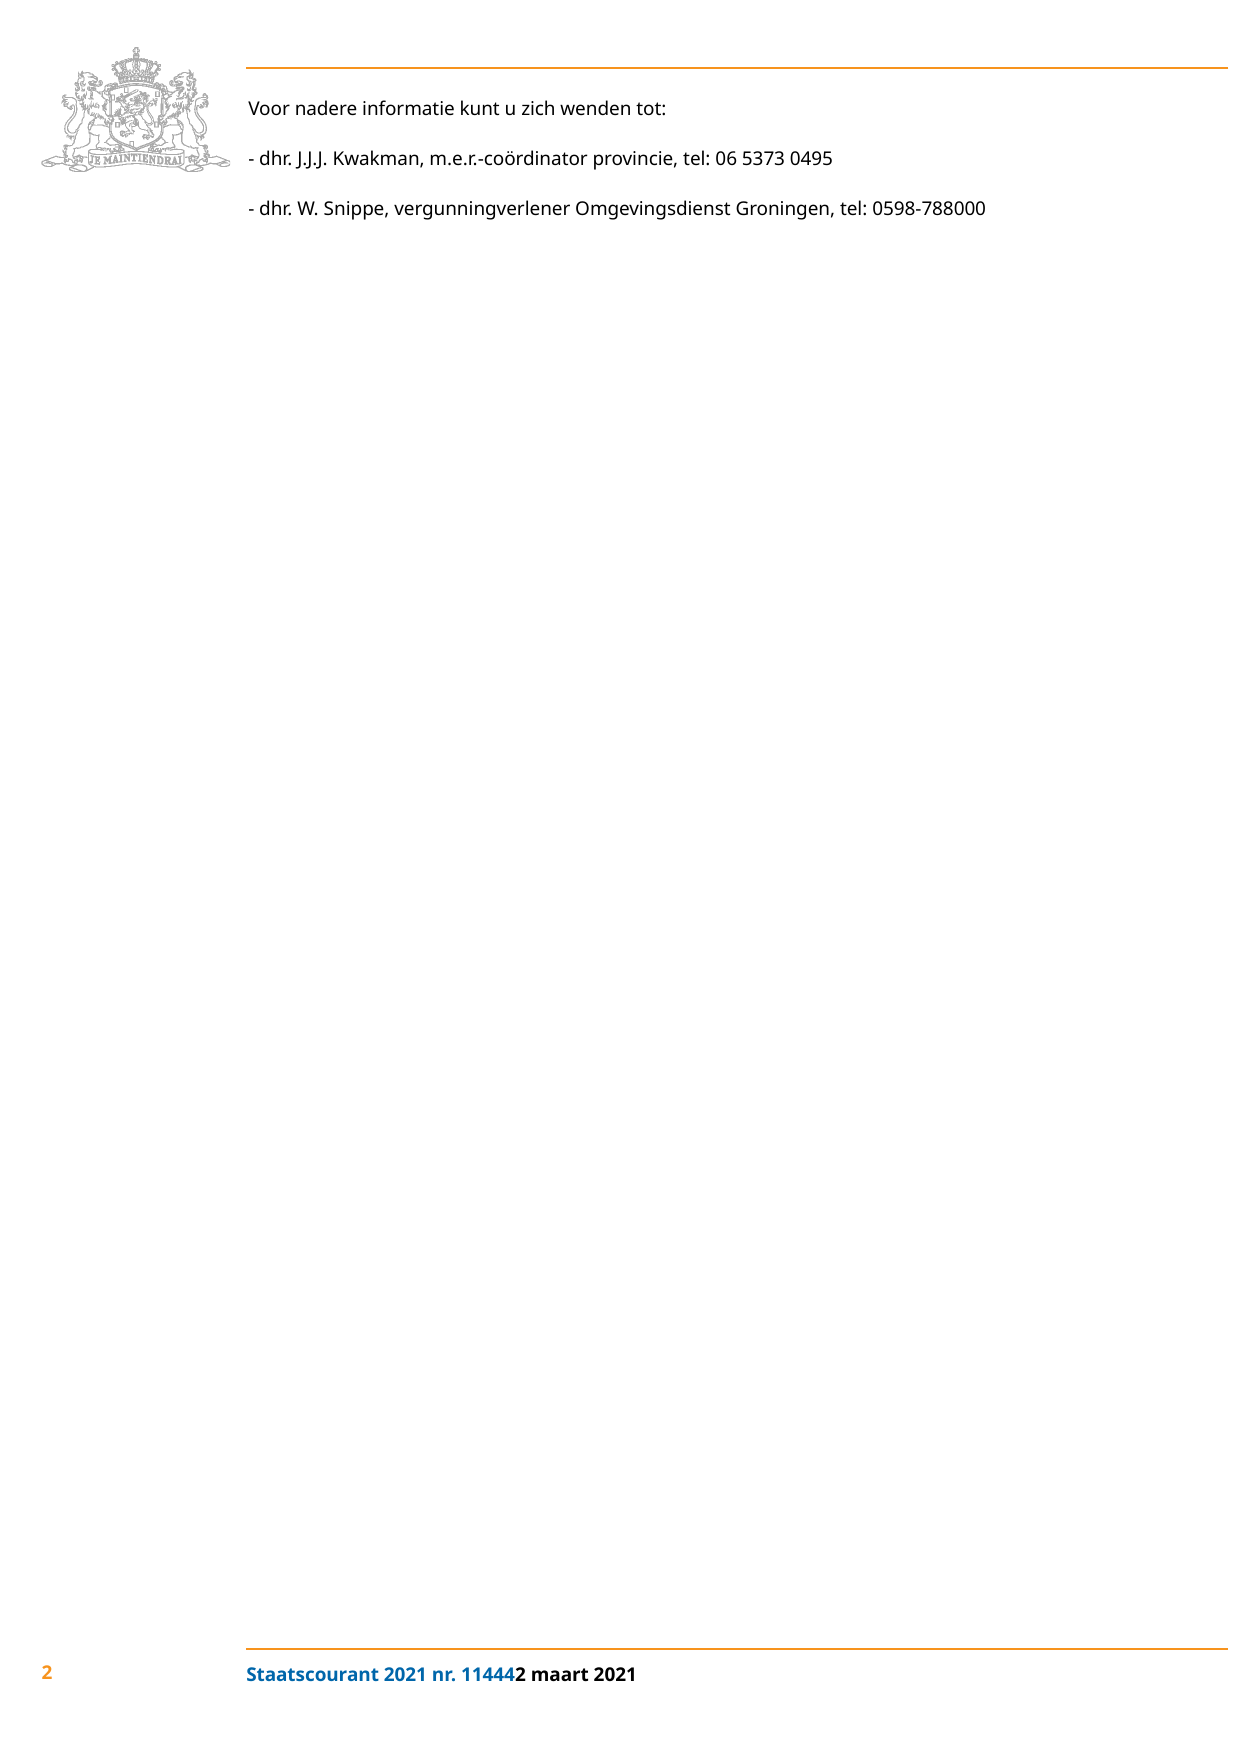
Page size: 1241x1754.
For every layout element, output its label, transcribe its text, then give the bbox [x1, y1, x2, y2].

picture [41, 47, 231, 172]
text - dhr. J.J.J. Kwakman, m.e.r.-coördinator provincie, tel: 06 5373 0495 [248, 145, 1152, 171]
text - dhr. W. Snippe, vergunningverlener Omgevingsdienst Groningen, tel: 0598-788000 [248, 196, 1152, 221]
text Voor nadere informatie kunt u zich wenden tot: [248, 95, 1152, 121]
